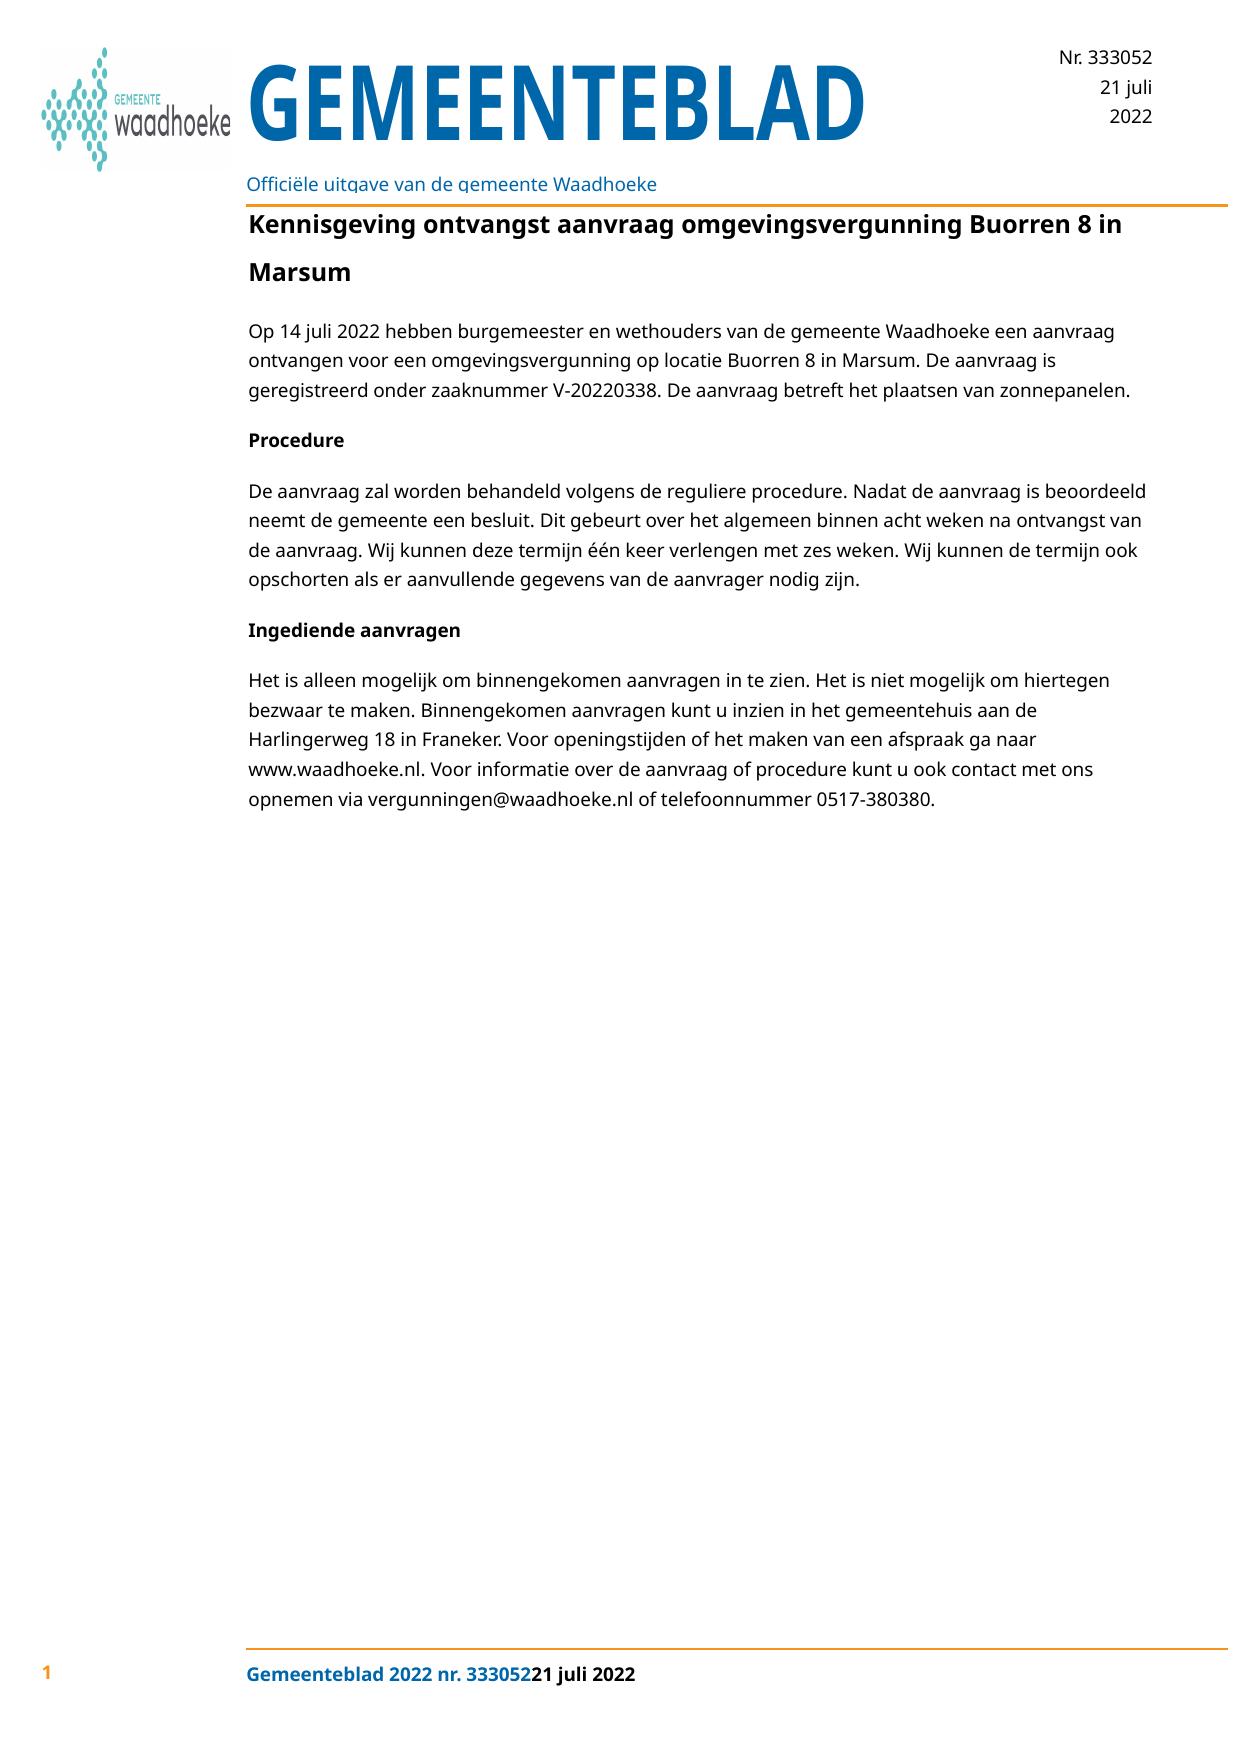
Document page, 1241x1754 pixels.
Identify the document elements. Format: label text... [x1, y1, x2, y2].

text Procedure [248, 427, 1152, 453]
text Op 14 juli 2022 hebben burgemeester en wethouders van de gemeente Waadhoeke een aanvraag ontvangen voor een omgevingsvergunning op locatie Buorren 8 in Marsum. De aanvraag is geregistreerd onder zaaknummer V-20220338. De aanvraag betreft het plaatsen van zonnepanelen. [248, 318, 1152, 403]
picture [41, 47, 231, 172]
text Ingediende aanvragen [248, 617, 1152, 643]
text Kennisgeving ontvangst aanvraag omgevingsvergunning Buorren 8 in Marsum [248, 207, 1152, 288]
text Het is alleen mogelijk om binnengekomen aanvragen in te zien. Het is niet mogelijk om hiertegen bezwaar te maken. Binnengekomen aanvragen kunt u inzien in het gemeentehuis aan de Harlingerweg 18 in Franeker. Voor openingstijden of het maken van een afspraak ga naar www.waadhoeke.nl. Voor informatie over de aanvraag of procedure kunt u ook contact met ons opnemen via vergunningen@waadhoeke.nl of telefoonnummer 0517-380380. [248, 667, 1152, 812]
text De aanvraag zal worden behandeld volgens de reguliere procedure. Nadat de aanvraag is beoordeeld neemt de gemeente een besluit. Dit gebeurt over het algemeen binnen acht weken na ontvangst van de aanvraag. Wij kunnen deze termijn één keer verlengen met zes weken. Wij kunnen de termijn ook opschorten als er aanvullende gegevens van de aanvrager nodig zijn. [248, 478, 1152, 592]
